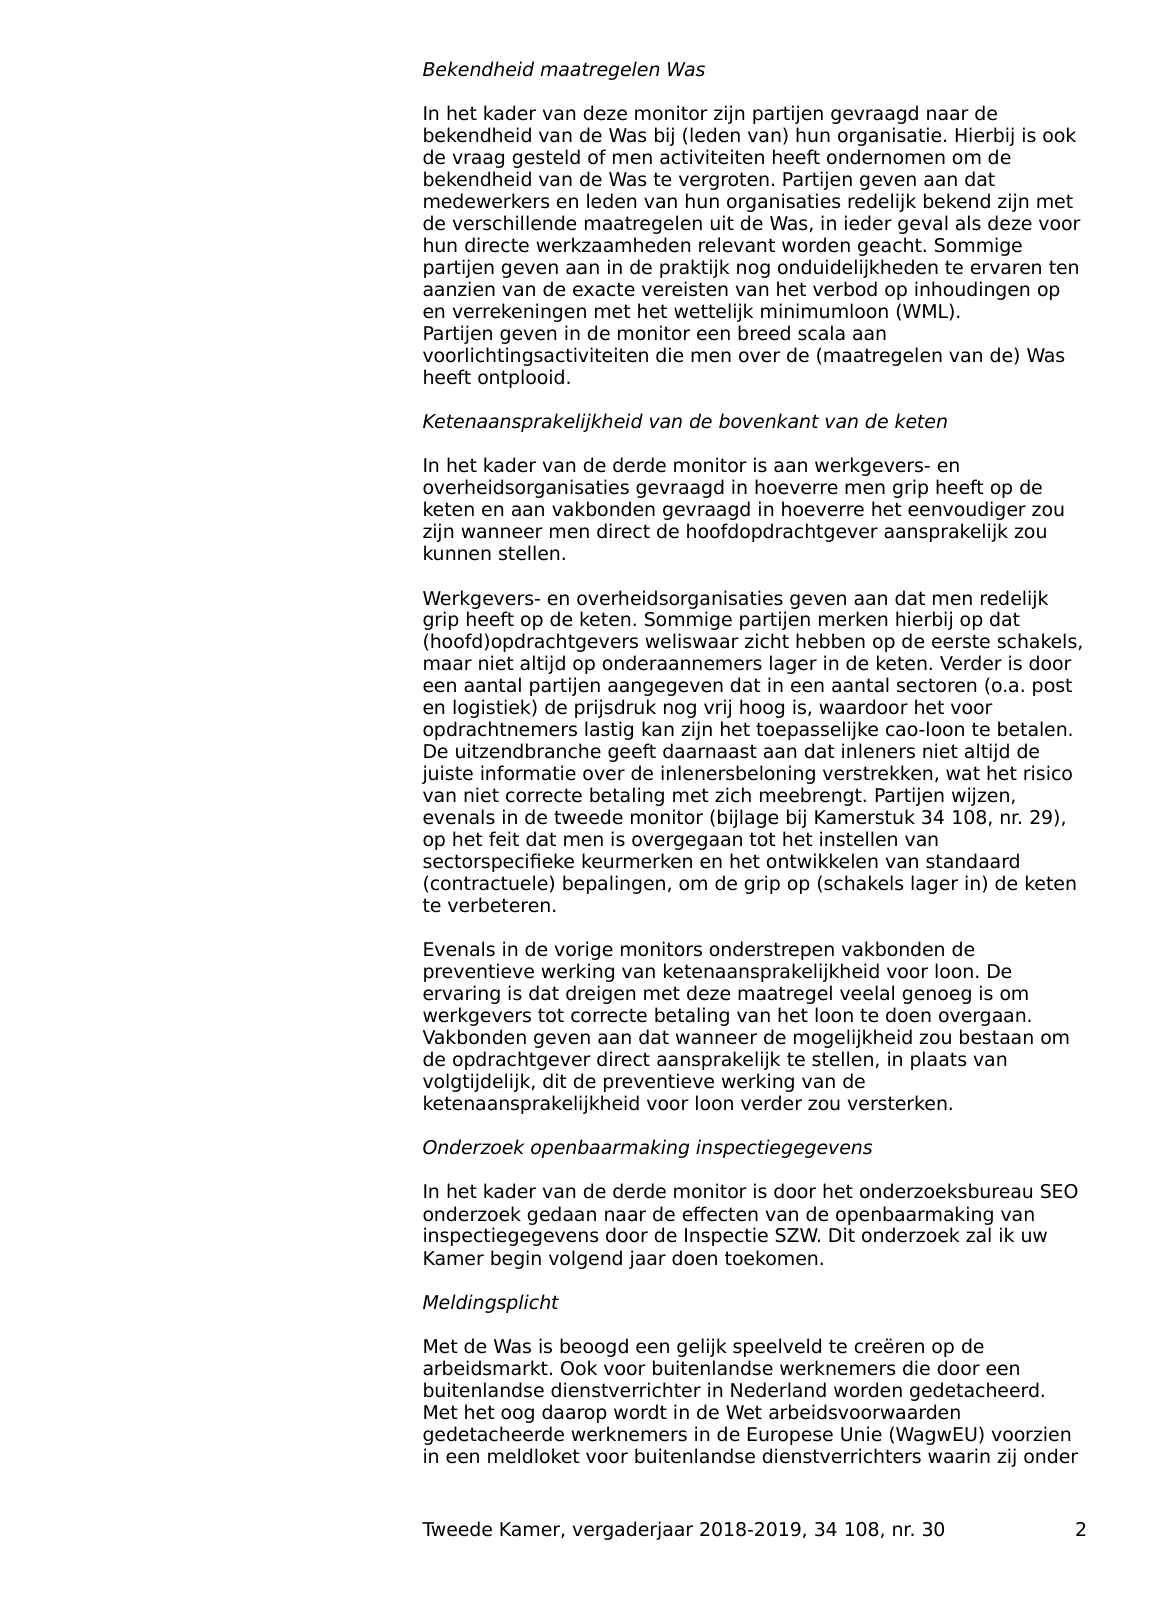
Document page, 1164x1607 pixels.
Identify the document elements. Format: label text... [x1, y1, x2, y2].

subtitle Bekendheid maatregelen Was [422, 59, 1087, 81]
subtitle Onderzoek openbaarmaking inspectiegegevens [422, 1137, 1087, 1159]
text In het kader van deze monitor zijn partijen gevraagd naar de bekendheid van de Was bij (leden van) hun organisatie. Hierbij is ook de vraag gesteld of men activiteiten heeft ondernomen om de bekendheid van de Was te vergroten. Partijen geven aan dat medewerkers en leden van hun organisaties redelijk bekend zijn met de verschillende maatregelen uit de Was, in ieder geval als deze voor hun directe werkzaamheden relevant worden geacht. Sommige partijen geven aan in de praktijk nog onduidelijkheden te ervaren ten aanzien van de exacte vereisten van het verbod op inhoudingen op en verrekeningen met het wettelijk minimumloon (WML). [422, 103, 1087, 323]
subtitle Ketenaansprakelijkheid van de bovenkant van de keten [422, 411, 1087, 433]
text In het kader van de derde monitor is aan werkgevers- en overheidsorganisaties gevraagd in hoeverre men grip heeft op de keten en aan vakbonden gevraagd in hoeverre het eenvoudiger zou zijn wanneer men direct de hoofdopdrachtgever aansprakelijk zou kunnen stellen. [422, 455, 1087, 565]
subtitle Meldingsplicht [422, 1292, 1087, 1313]
text Evenals in de vorige monitors onderstrepen vakbonden de preventieve werking van ketenaansprakelijkheid voor loon. De ervaring is dat dreigen met deze maatregel veelal genoeg is om werkgevers tot correcte betaling van het loon te doen overgaan. Vakbonden geven aan dat wanneer de mogelijkheid zou bestaan om de opdrachtgever direct aansprakelijk te stellen, in plaats van volgtijdelijk, dit de preventieve werking van de ketenaansprakelijkheid voor loon verder zou versterken. [422, 939, 1087, 1115]
text Met de Was is beoogd een gelijk speelveld te creëren op de arbeidsmarkt. Ook voor buitenlandse werknemers die door een buitenlandse dienstverrichter in Nederland worden gedetacheerd. Met het oog daarop wordt in de Wet arbeidsvoorwaarden gedetacheerde werknemers in de Europese Unie (WagwEU) voorzien in een meldloket voor buitenlandse dienstverrichters waarin zij onder [422, 1336, 1087, 1468]
text In het kader van de derde monitor is door het onderzoeksbureau SEO onderzoek gedaan naar de effecten van de openbaarmaking van inspectiegegevens door de Inspectie SZW. Dit onderzoek zal ik uw Kamer begin volgend jaar doen toekomen. [422, 1181, 1087, 1269]
text Partijen geven in de monitor een breed scala aan voorlichtingsactiviteiten die men over de (maatregelen van de) Was heeft ontplooid. [422, 323, 1087, 389]
text Werkgevers- en overheidsorganisaties geven aan dat men redelijk grip heeft op de keten. Sommige partijen merken hierbij op dat (hoofd)opdrachtgevers weliswaar zicht hebben op de eerste schakels, maar niet altijd op onderaannemers lager in de keten. Verder is door een aantal partijen aangegeven dat in een aantal sectoren (o.a. post en logistiek) de prijsdruk nog vrij hoog is, waardoor het voor opdrachtnemers lastig kan zijn het toepasselijke cao-loon te betalen. De uitzendbranche geeft daarnaast aan dat inleners niet altijd de juiste informatie over de inlenersbeloning verstrekken, wat het risico van niet correcte betaling met zich meebrengt. Partijen wijzen, evenals in de tweede monitor (bijlage bij Kamerstuk 34 108, nr. 29), op het feit dat men is overgegaan tot het instellen van sectorspecifieke keurmerken en het ontwikkelen van standaard (contractuele) bepalingen, om de grip op (schakels lager in) de keten te verbeteren. [422, 587, 1087, 917]
